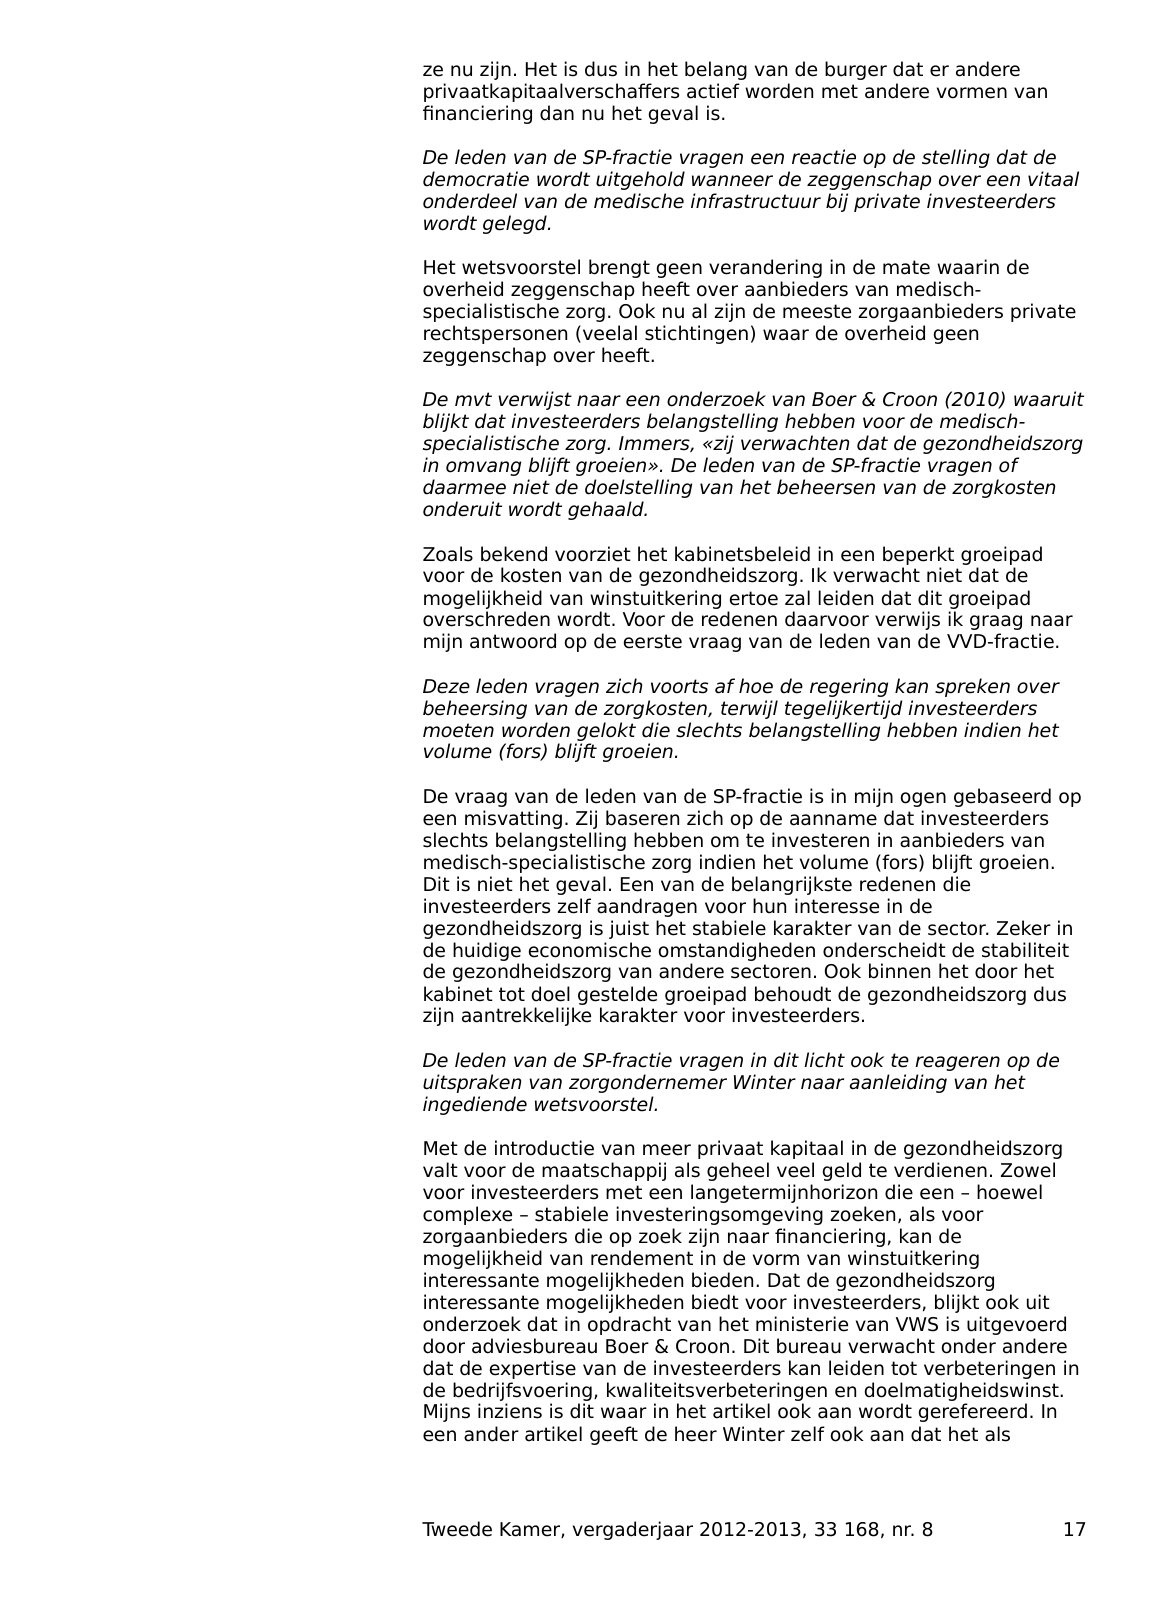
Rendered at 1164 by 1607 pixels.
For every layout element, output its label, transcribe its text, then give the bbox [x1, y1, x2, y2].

text Het wetsvoorstel brengt geen verandering in de mate waarin de overheid zeggenschap heeft over aanbieders van medisch-specialistische zorg. Ook nu al zijn de meeste zorgaanbieders private rechtspersonen (veelal stichtingen) waar de overheid geen zeggenschap over heeft. [422, 257, 1087, 367]
text Zoals bekend voorziet het kabinetsbeleid in een beperkt groeipad voor de kosten van de gezondheidszorg. Ik verwacht niet dat de mogelijkheid van winstuitkering ertoe zal leiden dat dit groeipad overschreden wordt. Voor de redenen daarvoor verwijs ik graag naar mijn antwoord op de eerste vraag van de leden van de VVD-fractie. [422, 543, 1087, 653]
text Met de introductie van meer privaat kapitaal in de gezondheidszorg valt voor de maatschappij als geheel veel geld te verdienen. Zowel voor investeerders met een langetermijnhorizon die een – hoewel complexe – stabiele investeringsomgeving zoeken, als voor zorgaanbieders die op zoek zijn naar financiering, kan de mogelijkheid van rendement in de vorm van winstuitkering interessante mogelijkheden bieden. Dat de gezondheidszorg interessante mogelijkheden biedt voor investeerders, blijkt ook uit onderzoek dat in opdracht van het ministerie van VWS is uitgevoerd door adviesbureau Boer & Croon. Dit bureau verwacht onder andere dat de expertise van de investeerders kan leiden tot verbeteringen in de bedrijfsvoering, kwaliteitsverbeteringen en doelmatigheidswinst. Mijns inziens is dit waar in het artikel ook aan wordt gerefereerd. In een ander artikel geeft de heer Winter zelf ook aan dat het als [422, 1138, 1087, 1445]
text De leden van de SP-fractie vragen een reactie op de stelling dat de democratie wordt uitgehold wanneer de zeggenschap over een vitaal onderdeel van de medische infrastructuur bij private investeerders wordt gelegd. [422, 147, 1087, 235]
text De vraag van de leden van de SP-fractie is in mijn ogen gebaseerd op een misvatting. Zij baseren zich op de aanname dat investeerders slechts belangstelling hebben om te investeren in aanbieders van medisch-specialistische zorg indien het volume (fors) blijft groeien. Dit is niet het geval. Een van de belangrijkste redenen die investeerders zelf aandragen voor hun interesse in de gezondheidszorg is juist het stabiele karakter van de sector. Zeker in de huidige economische omstandigheden onderscheidt de stabiliteit de gezondheidszorg van andere sectoren. Ook binnen het door het kabinet tot doel gestelde groeipad behoudt de gezondheidszorg dus zijn aantrekkelijke karakter voor investeerders. [422, 786, 1087, 1027]
text Deze leden vragen zich voorts af hoe de regering kan spreken over beheersing van de zorgkosten, terwijl tegelijkertijd investeerders moeten worden gelokt die slechts belangstelling hebben indien het volume (fors) blijft groeien. [422, 676, 1087, 763]
text ze nu zijn. Het is dus in het belang van de burger dat er andere privaatkapitaalverschaffers actief worden met andere vormen van financiering dan nu het geval is. [422, 59, 1087, 125]
text De leden van de SP-fractie vragen in dit licht ook te reageren op de uitspraken van zorgondernemer Winter naar aanleiding van het ingediende wetsvoorstel. [422, 1049, 1087, 1116]
text De mvt verwijst naar een onderzoek van Boer & Croon (2010) waaruit blijkt dat investeerders belangstelling hebben voor de medisch-specialistische zorg. Immers, «zij verwachten dat de gezondheidszorg in omvang blijft groeien». De leden van de SP-fractie vragen of daarmee niet de doelstelling van het beheersen van de zorgkosten onderuit wordt gehaald. [422, 389, 1087, 521]
